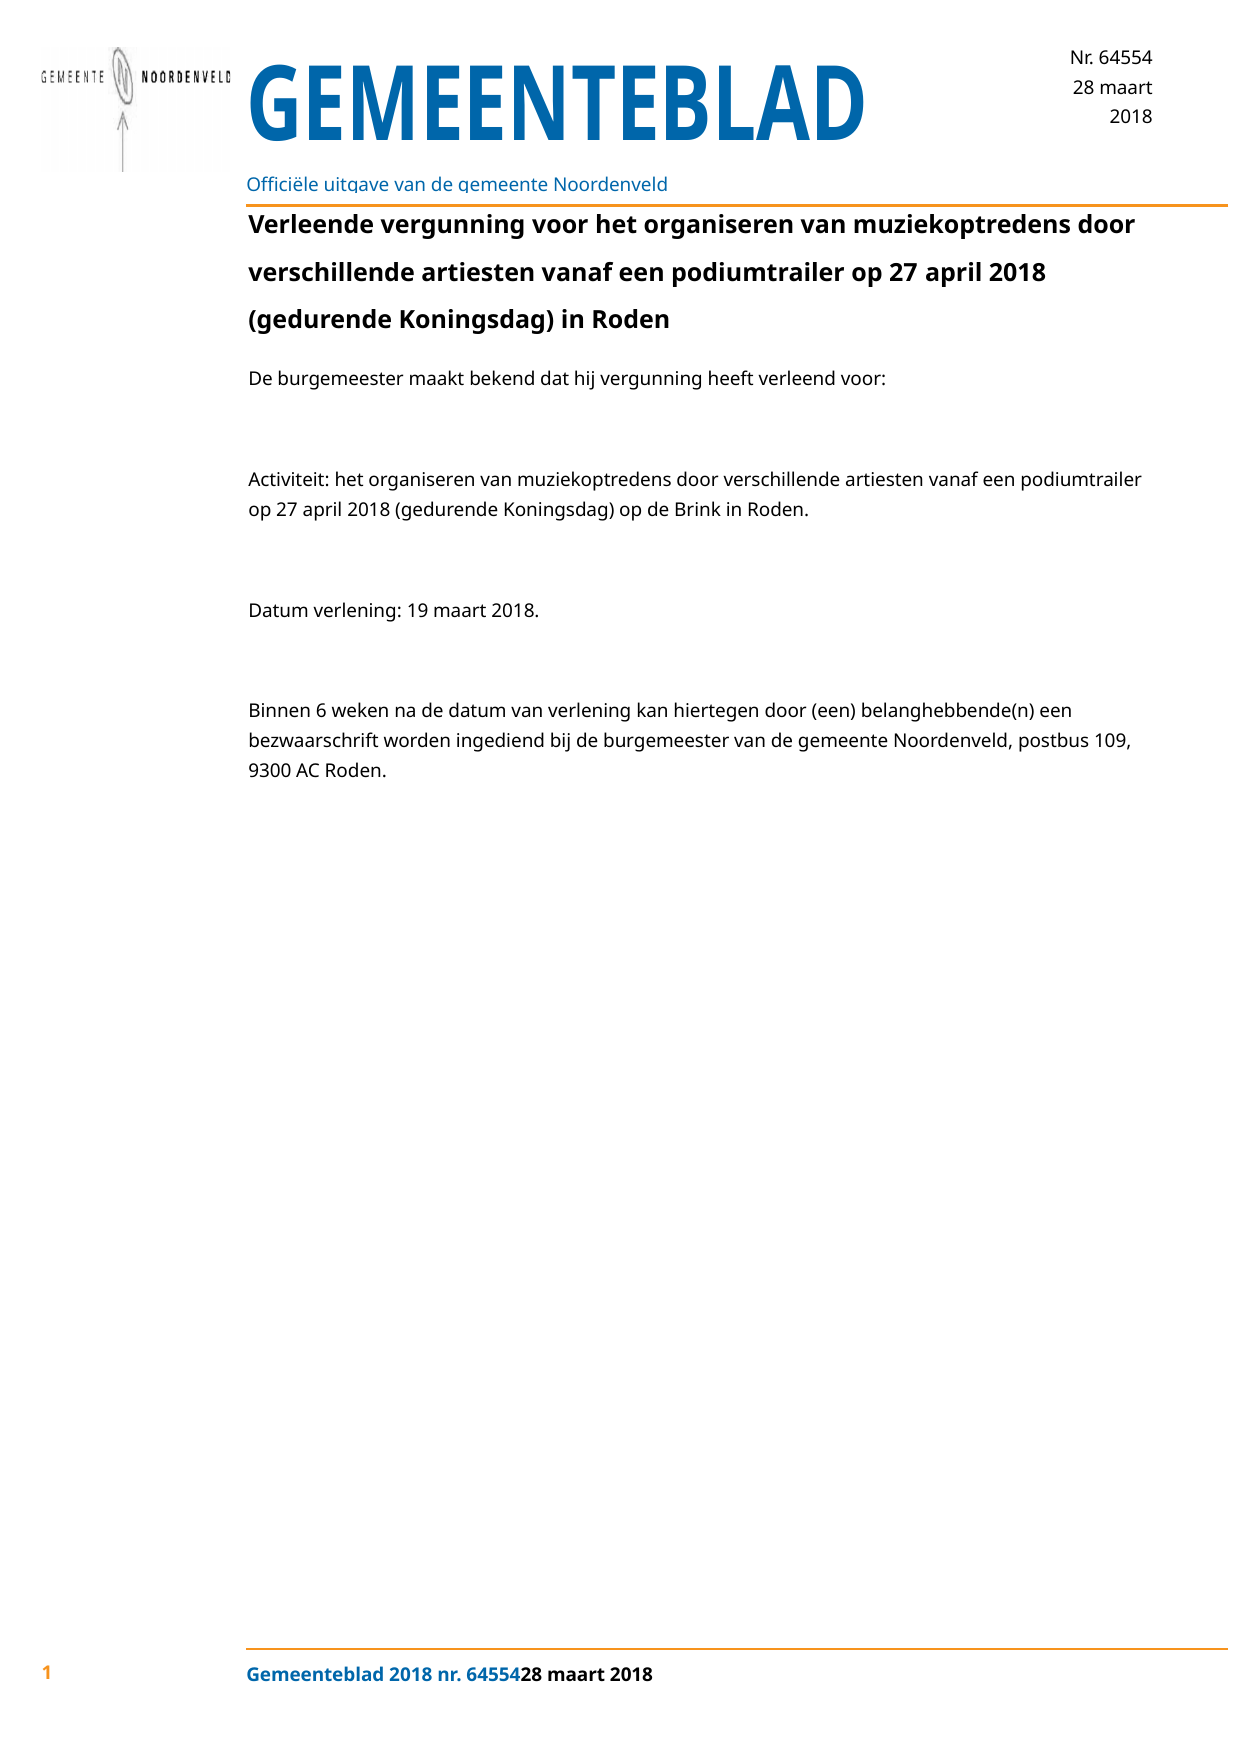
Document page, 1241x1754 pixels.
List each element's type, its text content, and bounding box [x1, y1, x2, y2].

text Binnen 6 weken na de datum van verlening kan hiertegen door (een) belanghebbende(n) een bezwaarschrift worden ingediend bij de burgemeester van de gemeente Noordenveld, postbus 109, 9300 AC Roden. [248, 698, 1152, 782]
text Verleende vergunning voor het organiseren van muziekoptredens door verschillende artiesten vanaf een podiumtrailer op 27 april 2018 (gedurende Koningsdag) in Roden [248, 207, 1152, 336]
text De burgemeester maakt bekend dat hij vergunning heeft verleend voor: [248, 366, 1152, 391]
text Datum verlening: 19 maart 2018. [248, 597, 1152, 622]
text Activiteit: het organiseren van muziekoptredens door verschillende artiesten vanaf een podiumtrailer op 27 april 2018 (gedurende Koningsdag) op de Brink in Roden. [248, 466, 1152, 522]
picture [41, 47, 231, 172]
